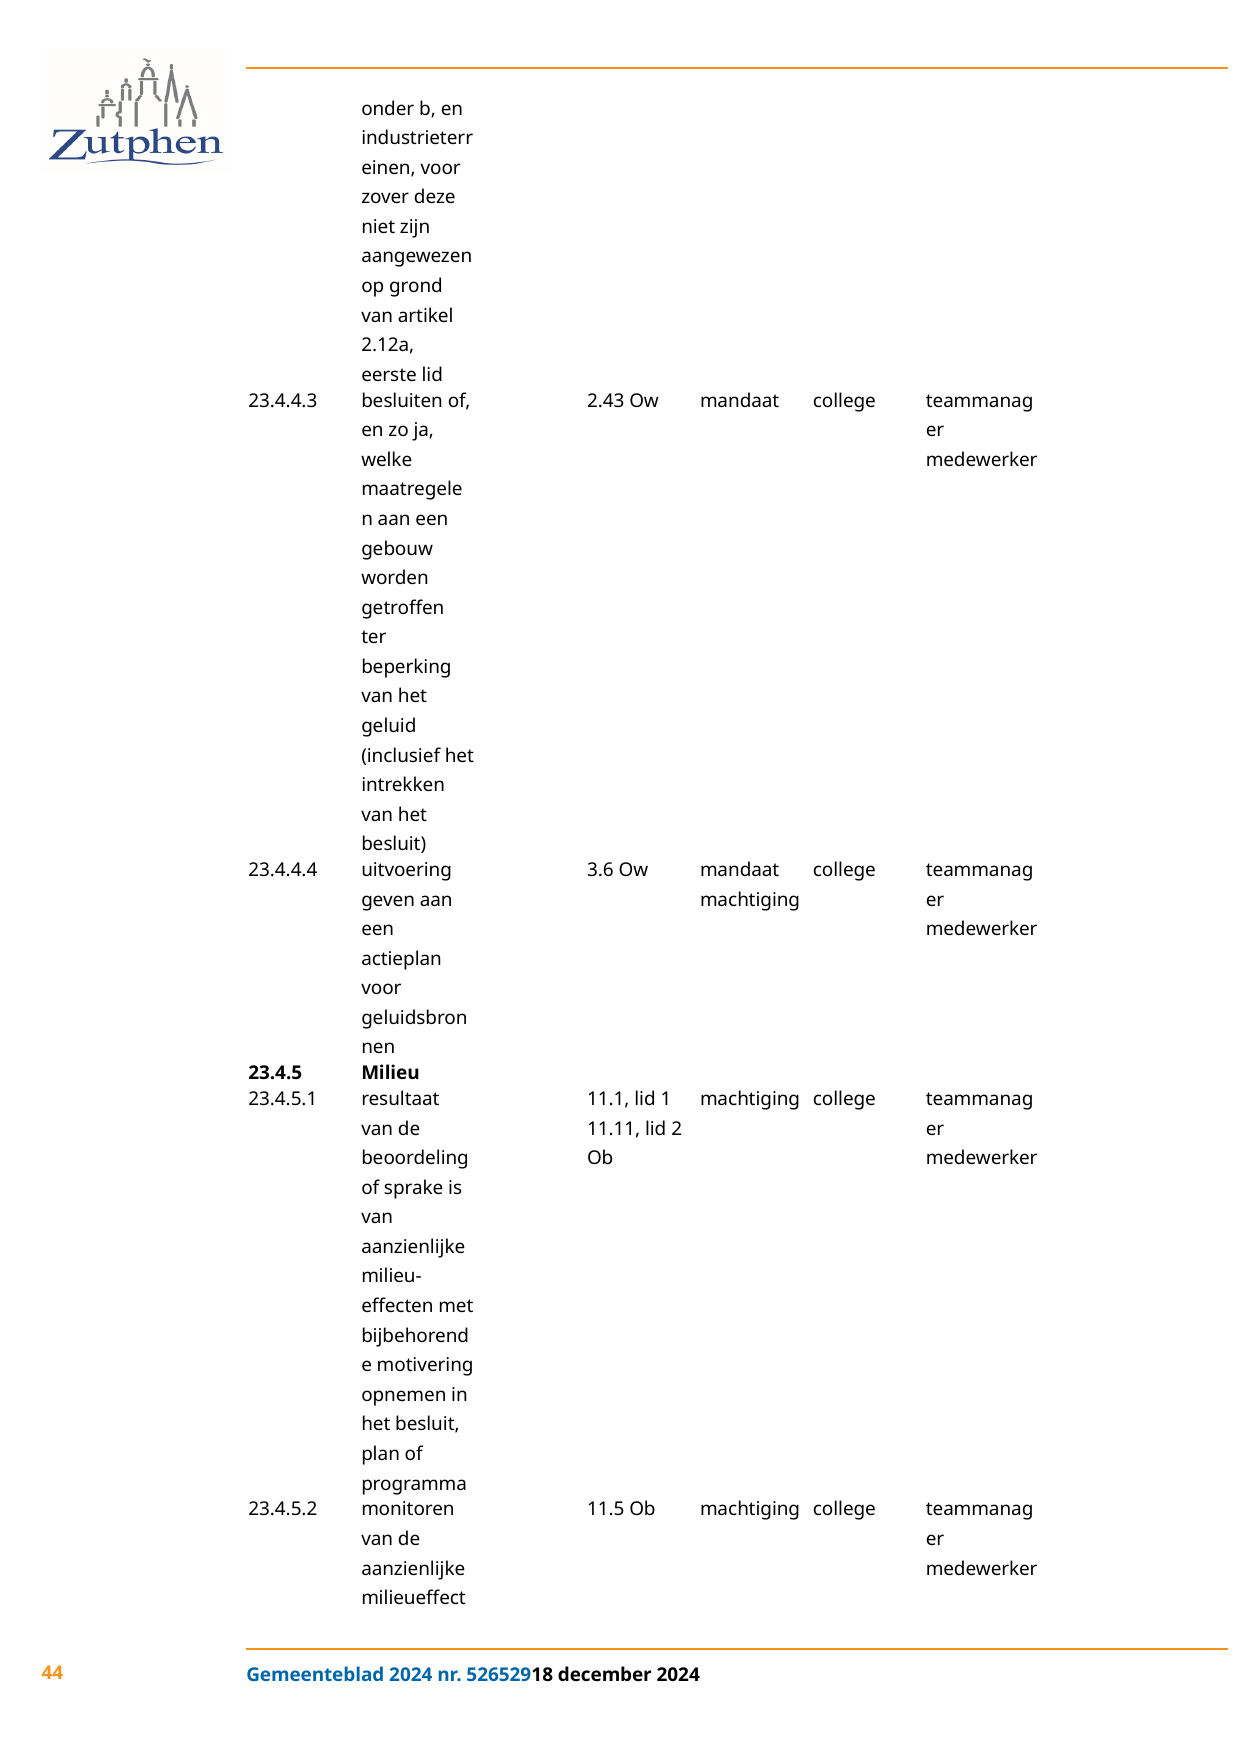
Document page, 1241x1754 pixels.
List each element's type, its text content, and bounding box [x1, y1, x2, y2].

table_cell 23.4.4.3 [248, 387, 361, 856]
table_cell [587, 95, 700, 387]
table_cell 11.5 Ob [587, 1496, 700, 1610]
table_cell college [813, 1496, 926, 1610]
table_cell monitoren van de aanzienlijke milieueffect [361, 1496, 474, 1610]
table_cell uitvoering geven aan een actieplan voor geluidsbronnen [361, 856, 474, 1059]
table_cell [474, 387, 587, 856]
table_cell 2.43 Ow [587, 387, 700, 856]
table_cell [700, 95, 813, 387]
table_cell besluiten of, en zo ja, welke maatregelen aan een gebouw worden getroffen ter beperking van het geluid (inclusief het intrekken van het besluit) [361, 387, 474, 856]
table_cell [1039, 387, 1152, 856]
table_cell [248, 95, 361, 387]
table_cell onder b, en industrieterreinen, voor zover deze niet zijn aangewezen op grond van artikel 2.12a, eerste lid [361, 95, 474, 387]
table_cell [474, 95, 587, 387]
table_cell teammanager medewerker [926, 387, 1038, 856]
table_cell [474, 1085, 587, 1496]
table_cell [474, 1496, 587, 1610]
table_cell 11.1, lid 1 11.11, lid 2 Ob [587, 1085, 700, 1496]
table_cell resultaat van de beoordeling of sprake is van aanzienlijke milieu-effecten met bijbehorende motivering opnemen in het besluit, plan of programma [361, 1085, 474, 1496]
table_cell [813, 95, 926, 387]
table_cell teammanager medewerker [926, 1085, 1038, 1496]
table_cell 23.4.5.2 [248, 1496, 361, 1610]
table_cell 23.4.4.4 [248, 856, 361, 1059]
table_cell teammanager medewerker [926, 856, 1038, 1059]
table_cell [1039, 1085, 1152, 1496]
table_cell [1039, 1496, 1152, 1610]
table_cell mandaat [700, 387, 813, 856]
table_cell 23.4.5 [248, 1060, 361, 1085]
table_cell [1039, 95, 1152, 387]
table_cell machtiging [700, 1085, 813, 1496]
table_cell Milieu [361, 1060, 1152, 1085]
table_cell 3.6 Ow [587, 856, 700, 1059]
table_cell machtiging [700, 1496, 813, 1610]
table_cell [926, 95, 1038, 387]
table_cell college [813, 387, 926, 856]
table_cell teammanager medewerker [926, 1496, 1038, 1610]
table_cell 23.4.5.1 [248, 1085, 361, 1496]
table_cell [1039, 856, 1152, 1059]
table_cell college [813, 856, 926, 1059]
table_cell college [813, 1085, 926, 1496]
table_cell [474, 856, 587, 1059]
picture [41, 47, 231, 172]
table_cell mandaat machtiging [700, 856, 813, 1059]
